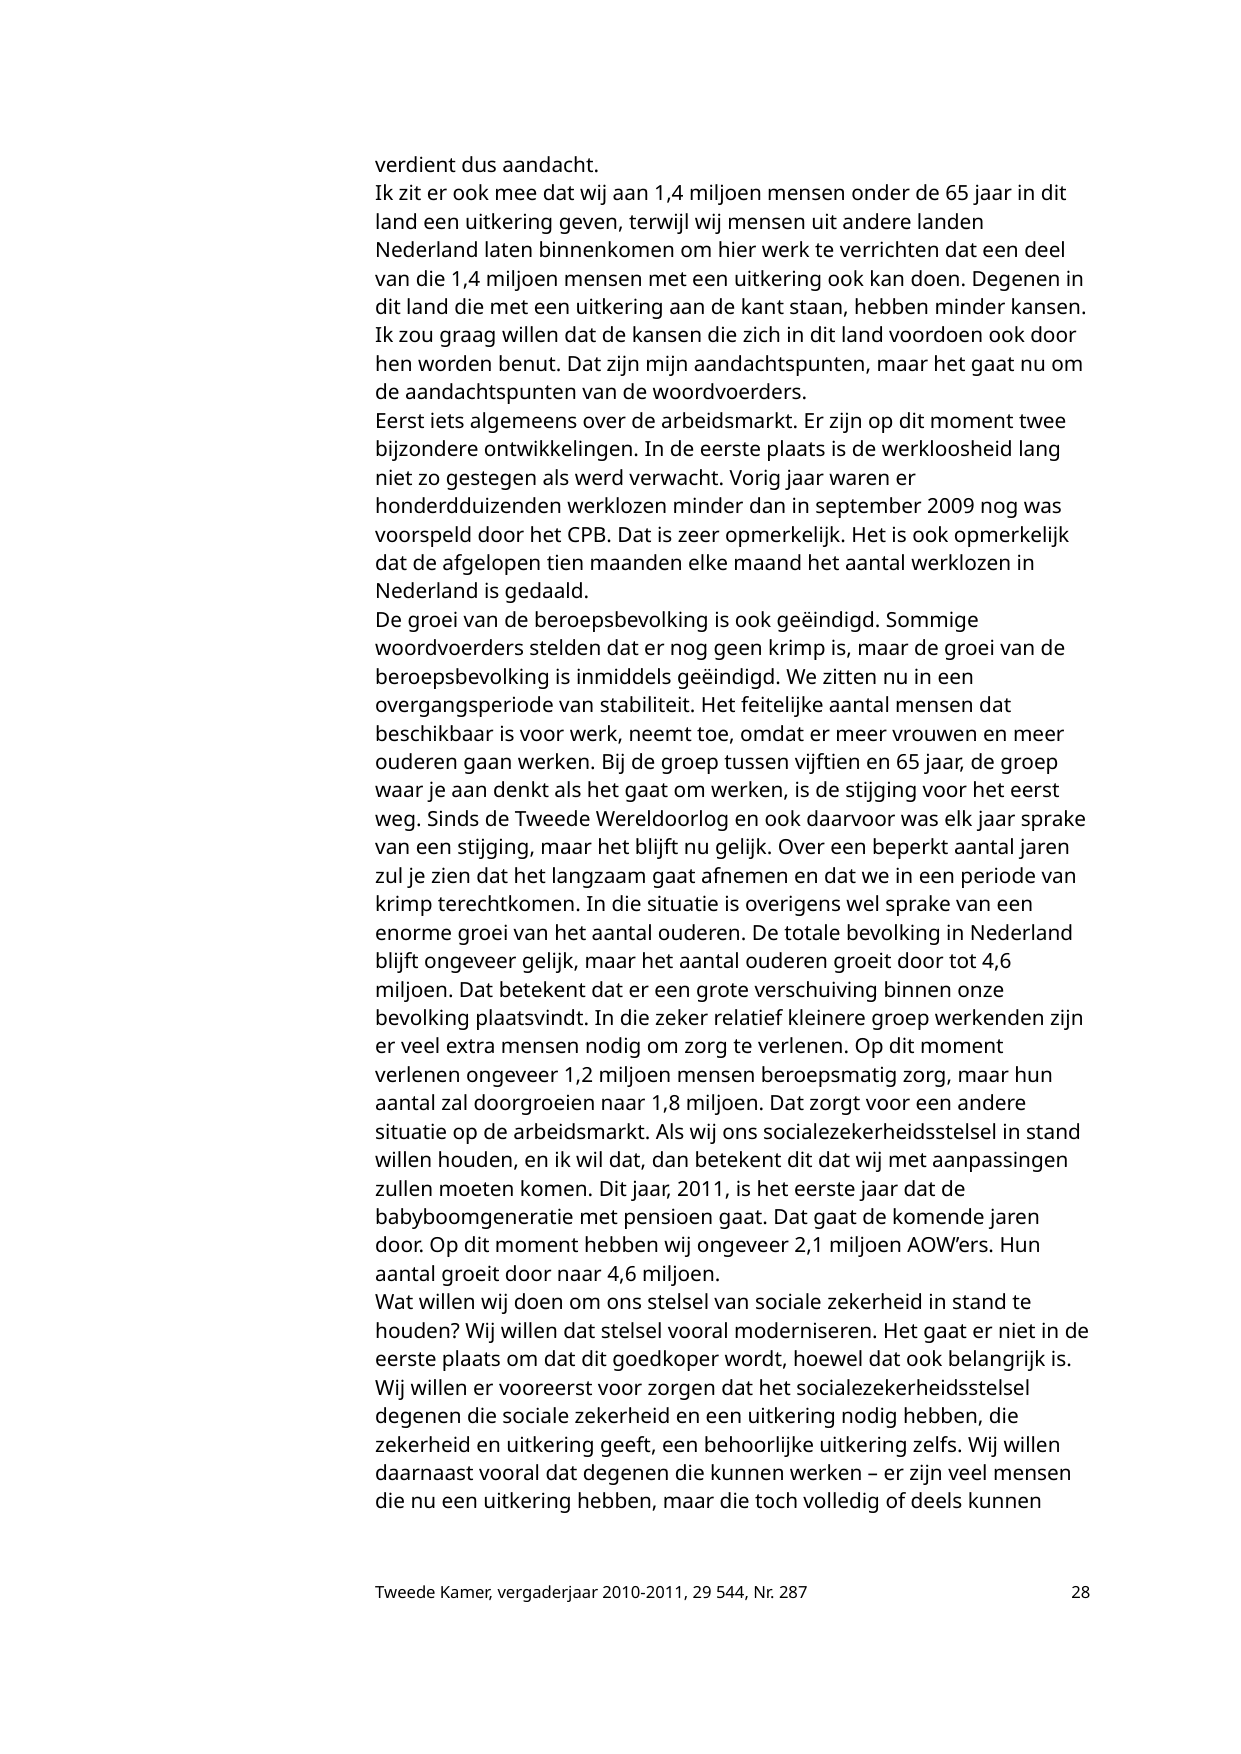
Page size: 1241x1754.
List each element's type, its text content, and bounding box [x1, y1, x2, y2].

text Ik zit er ook mee dat wij aan 1,4 miljoen mensen onder de 65 jaar in dit land een uitkering geven, terwijl wij mensen uit andere landen Nederland laten binnenkomen om hier werk te verrichten dat een deel van die 1,4 miljoen mensen met een uitkering ook kan doen. Degenen in dit land die met een uitkering aan de kant staan, hebben minder kansen. Ik zou graag willen dat de kansen die zich in dit land voordoen ook door hen worden benut. Dat zijn mijn aandachtspunten, maar het gaat nu om de aandachtspunten van de woordvoerders. [375, 178, 1090, 406]
text verdient dus aandacht. [375, 150, 1090, 178]
text Eerst iets algemeens over de arbeidsmarkt. Er zijn op dit moment twee bijzondere ontwikkelingen. In de eerste plaats is de werkloosheid lang niet zo gestegen als werd verwacht. Vorig jaar waren er honderdduizenden werklozen minder dan in september 2009 nog was voorspeld door het CPB. Dat is zeer opmerkelijk. Het is ook opmerkelijk dat de afgelopen tien maanden elke maand het aantal werklozen in Nederland is gedaald. [375, 406, 1090, 605]
text Wat willen wij doen om ons stelsel van sociale zekerheid in stand te houden? Wij willen dat stelsel vooral moderniseren. Het gaat er niet in de eerste plaats om dat dit goedkoper wordt, hoewel dat ook belangrijk is. Wij willen er vooreerst voor zorgen dat het socialezekerheidsstelsel degenen die sociale zekerheid en een uitkering nodig hebben, die zekerheid en uitkering geeft, een behoorlijke uitkering zelfs. Wij willen daarnaast vooral dat degenen die kunnen werken – er zijn veel mensen die nu een uitkering hebben, maar die toch volledig of deels kunnen [375, 1287, 1090, 1515]
text De groei van de beroepsbevolking is ook geëindigd. Sommige woordvoerders stelden dat er nog geen krimp is, maar de groei van de beroepsbevolking is inmiddels geëindigd. We zitten nu in een overgangsperiode van stabiliteit. Het feitelijke aantal mensen dat beschikbaar is voor werk, neemt toe, omdat er meer vrouwen en meer ouderen gaan werken. Bij de groep tussen vijftien en 65 jaar, de groep waar je aan denkt als het gaat om werken, is de stijging voor het eerst weg. Sinds de Tweede Wereldoorlog en ook daarvoor was elk jaar sprake van een stijging, maar het blijft nu gelijk. Over een beperkt aantal jaren zul je zien dat het langzaam gaat afnemen en dat we in een periode van krimp terechtkomen. In die situatie is overigens wel sprake van een enorme groei van het aantal ouderen. De totale bevolking in Nederland blijft ongeveer gelijk, maar het aantal ouderen groeit door tot 4,6 miljoen. Dat betekent dat er een grote verschuiving binnen onze bevolking plaatsvindt. In die zeker relatief kleinere groep werkenden zijn er veel extra mensen nodig om zorg te verlenen. Op dit moment verlenen ongeveer 1,2 miljoen mensen beroepsmatig zorg, maar hun aantal zal doorgroeien naar 1,8 miljoen. Dat zorgt voor een andere situatie op de arbeidsmarkt. Als wij ons socialezekerheidsstelsel in stand willen houden, en ik wil dat, dan betekent dit dat wij met aanpassingen zullen moeten komen. Dit jaar, 2011, is het eerste jaar dat de babyboomgeneratie met pensioen gaat. Dat gaat de komende jaren door. Op dit moment hebben wij ongeveer 2,1 miljoen AOW’ers. Hun aantal groeit door naar 4,6 miljoen. [375, 605, 1090, 1287]
